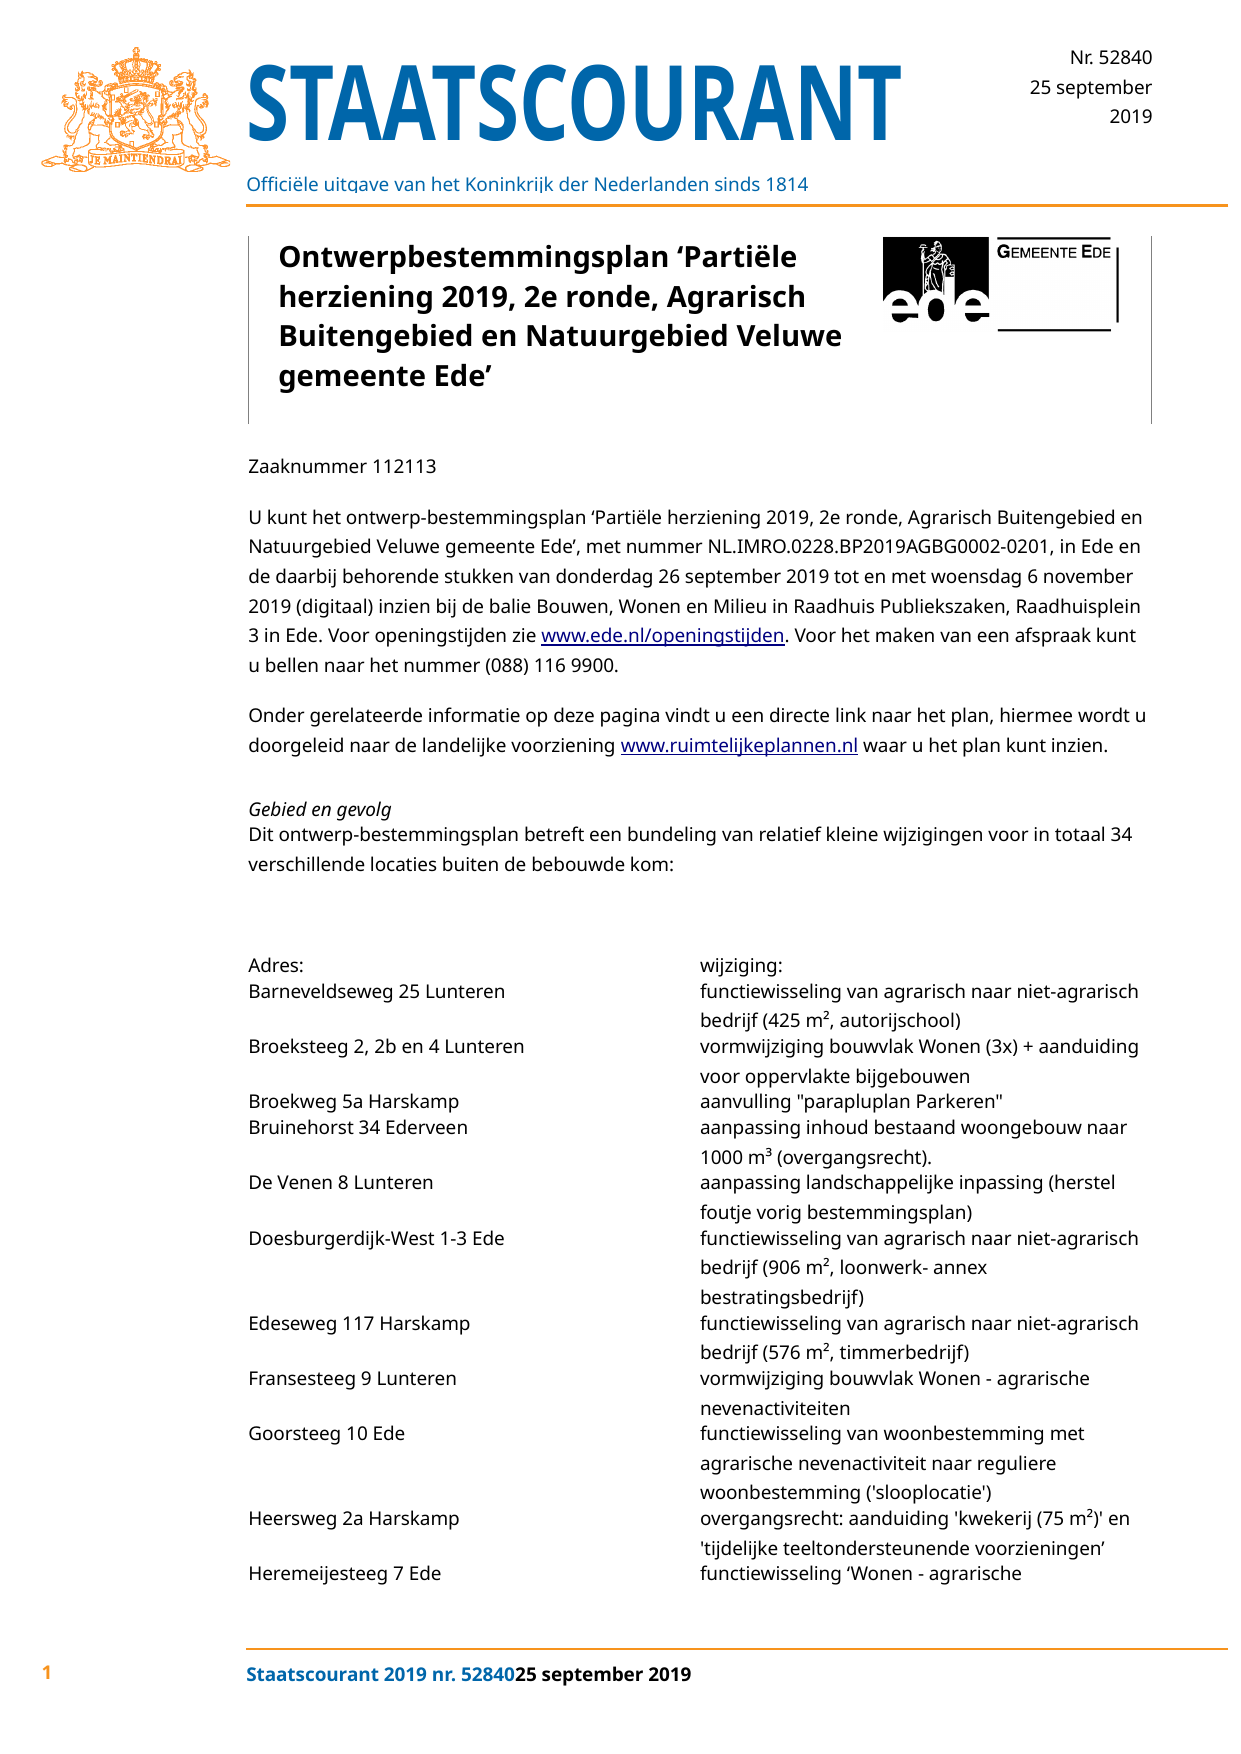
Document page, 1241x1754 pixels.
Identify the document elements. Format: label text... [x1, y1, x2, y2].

table_cell Heersweg 2a Harskamp [248, 1505, 700, 1561]
picture [882, 236, 1119, 332]
table_cell Heremeijesteeg 7 Ede [248, 1561, 700, 1586]
table_cell overgangsrecht: aanduiding 'kwekerij (75 m²)' en 'tijdelijke teeltondersteunende voorzieningen’ [700, 1505, 1152, 1561]
table_header Adres: [248, 952, 700, 978]
table_cell Bruinehorst 34 Ederveen [248, 1114, 700, 1169]
text Dit ontwerp-bestemmingsplan betreft een bundeling van relatief kleine wijzigingen voor in totaal 34 verschillende locaties buiten de bebouwde kom: [248, 822, 1152, 877]
table_cell Broekweg 5a Harskamp [248, 1089, 700, 1114]
table_cell vormwijziging bouwvlak Wonen - agrarische nevenactiviteiten [700, 1365, 1152, 1420]
text Zaaknummer 112113 [248, 454, 1152, 479]
picture [41, 47, 231, 172]
table_cell aanpassing landschappelijke inpassing (herstel foutje vorig bestemmingsplan) [700, 1170, 1152, 1225]
table_cell Fransesteeg 9 Lunteren [248, 1365, 700, 1420]
table_cell Edeseweg 117 Harskamp [248, 1310, 700, 1365]
table_cell Broeksteeg 2, 2b en 4 Lunteren [248, 1033, 700, 1088]
table_header Ontwerpbestemmingsplan ‘Partiële herziening 2019, 2e ronde, Agrarisch Buitengebied en Natuurgebied Veluwe gemeente Ede’ [249, 236, 850, 424]
text U kunt het ontwerp-bestemmingsplan ‘Partiële herziening 2019, 2e ronde, Agrarisch Buitengebied en Natuurgebied Veluwe gemeente Ede’, met nummer NL.IMRO.0228.BP2019AGBG0002-0201, in Ede en de daarbij behorende stukken van donderdag 26 september 2019 tot en met woensdag 6 november 2019 (digitaal) inzien bij de balie Bouwen, Wonen en Milieu in Raadhuis Publiekszaken, Raadhuisplein 3 in Ede. Voor openingstijden zie www.ede.nl/openingstijden. Voor het maken van een afspraak kunt u bellen naar het nummer (088) 116 9900. [248, 504, 1152, 678]
table_cell functiewisseling van agrarisch naar niet-agrarisch bedrijf (906 m², loonwerk- annex bestratingsbedrijf) [700, 1225, 1152, 1310]
table_cell De Venen 8 Lunteren [248, 1170, 700, 1225]
text Gebied en gevolg [248, 796, 1152, 822]
table_cell functiewisseling van woonbestemming met agrarische nevenactiviteit naar reguliere woonbestemming ('slooplocatie') [700, 1420, 1152, 1505]
table_cell Barneveldseweg 25 Lunteren [248, 978, 700, 1033]
table_cell functiewisseling van agrarisch naar niet-agrarisch bedrijf (576 m², timmerbedrijf) [700, 1310, 1152, 1365]
table_cell Goorsteeg 10 Ede [248, 1420, 700, 1505]
table_cell aanpassing inhoud bestaand woongebouw naar 1000 m³ (overgangsrecht). [700, 1114, 1152, 1169]
table_cell aanvulling "parapluplan Parkeren" [700, 1089, 1152, 1114]
table_header wijziging: [700, 952, 1152, 978]
table_cell functiewisseling van agrarisch naar niet-agrarisch bedrijf (425 m², autorijschool) [700, 978, 1152, 1033]
table_header [850, 236, 1151, 424]
table_cell functiewisseling ‘Wonen - agrarische [700, 1561, 1152, 1586]
text Onder gerelateerde informatie op deze pagina vindt u een directe link naar het plan, hiermee wordt u doorgeleid naar de landelijke voorziening www.ruimtelijkeplannen.nl waar u het plan kunt inzien. [248, 702, 1152, 758]
table_cell vormwijziging bouwvlak Wonen (3x) + aanduiding voor oppervlakte bijgebouwen [700, 1033, 1152, 1088]
table_cell Doesburgerdijk-West 1-3 Ede [248, 1225, 700, 1310]
